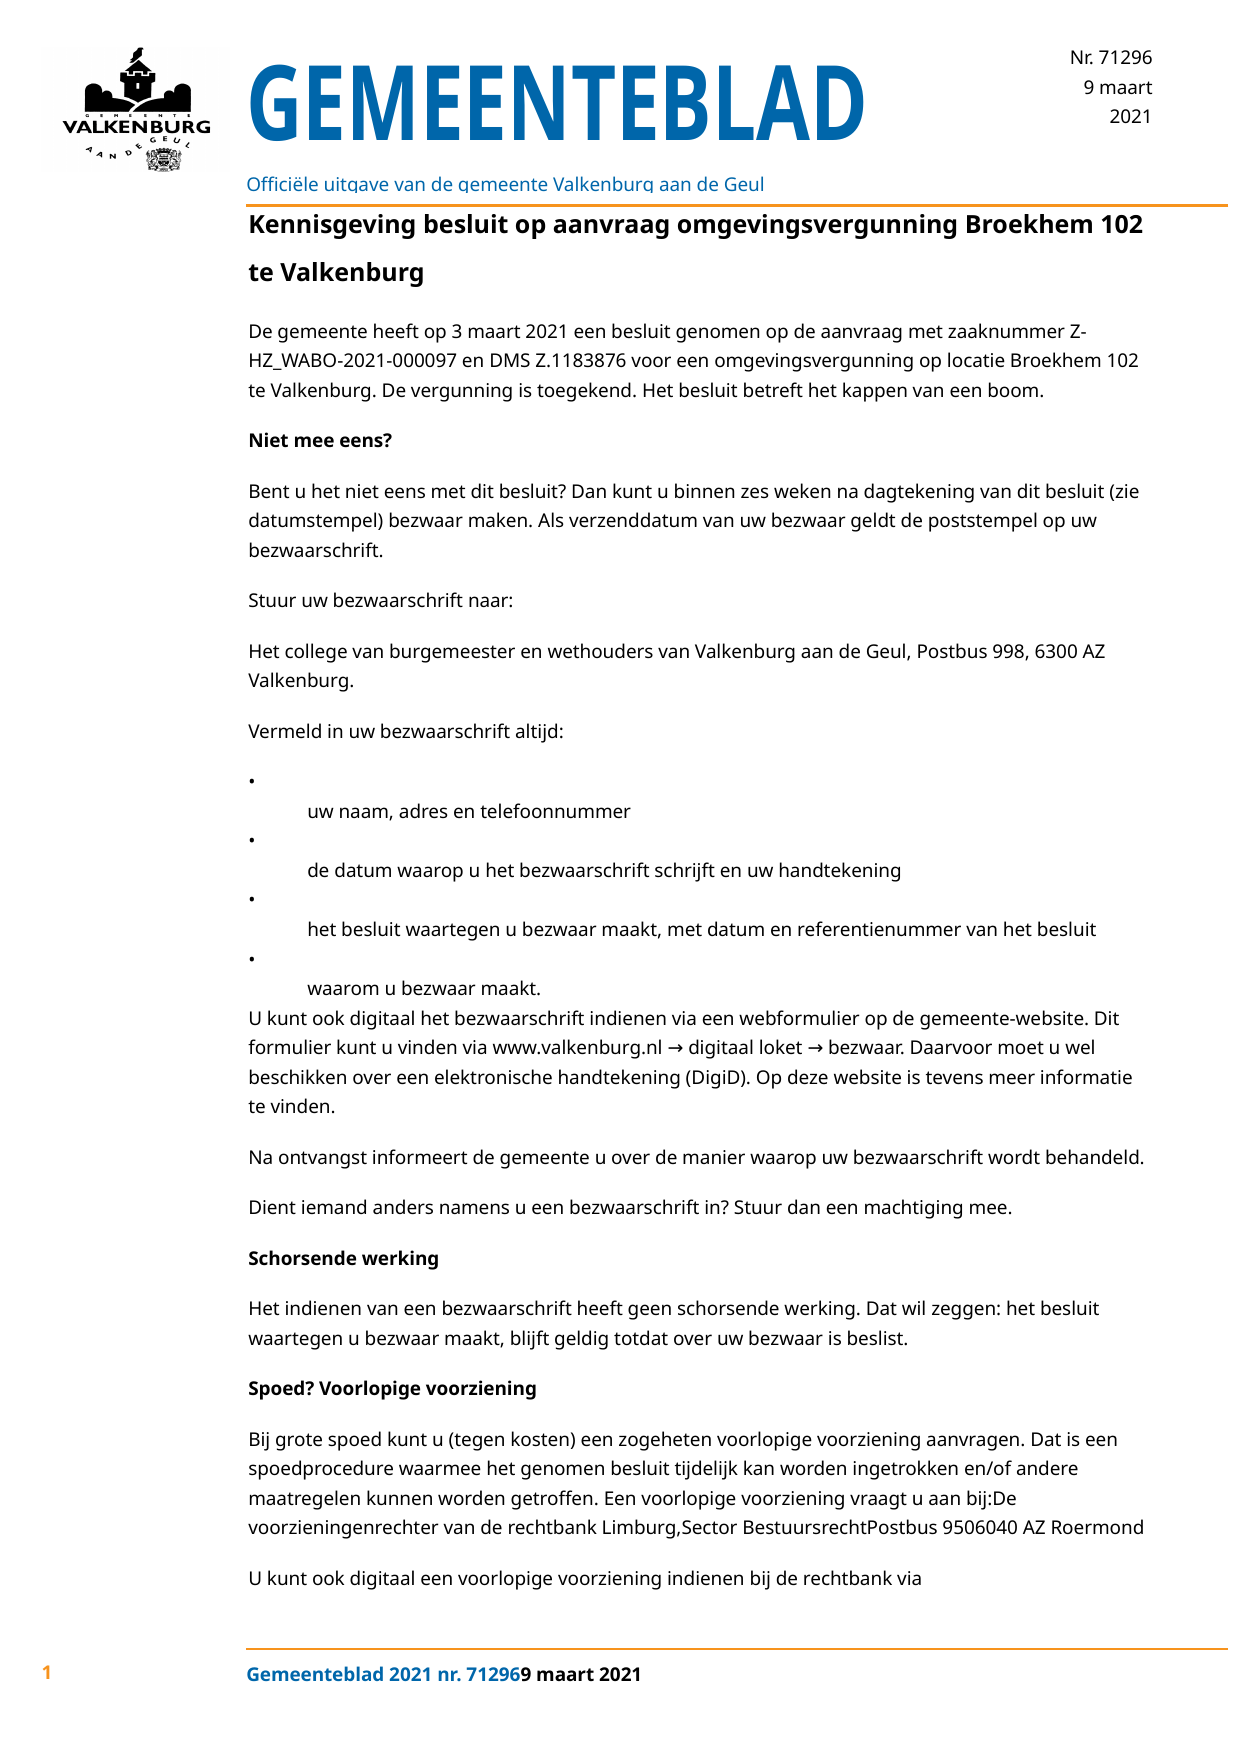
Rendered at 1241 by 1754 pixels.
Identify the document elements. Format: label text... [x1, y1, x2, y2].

text Dient iemand anders namens u een bezwaarschrift in? Stuur dan een machtiging mee. [248, 1194, 1152, 1220]
list de datum waarop u het bezwaarschrift schrijft en uw handtekening [248, 857, 1152, 883]
text Spoed? Voorlopige voorziening [248, 1375, 1152, 1401]
text Bent u het niet eens met dit besluit? Dan kunt u binnen zes weken na dagtekening van dit besluit (zie datumstempel) bezwaar maken. Als verzenddatum van uw bezwaar geldt de poststempel op uw bezwaarschrift. [248, 478, 1152, 563]
text Stuur uw bezwaarschrift naar: [248, 587, 1152, 613]
text Schorsende werking [248, 1245, 1152, 1271]
text Kennisgeving besluit op aanvraag omgevingsvergunning Broekhem 102 te Valkenburg [248, 207, 1152, 288]
text De gemeente heeft op 3 maart 2021 een besluit genomen op de aanvraag met zaaknummer Z-HZ_WABO-2021-000097 en DMS Z.1183876 voor een omgevingsvergunning op locatie Broekhem 102 te Valkenburg. De vergunning is toegekend. Het besluit betreft het kappen van een boom. [248, 318, 1152, 403]
list waarom u bezwaar maakt. [248, 975, 1152, 1001]
list het besluit waartegen u bezwaar maakt, met datum en referentienummer van het besluit [248, 916, 1152, 942]
text Het indienen van een bezwaarschrift heeft geen schorsende werking. Dat wil zeggen: het besluit waartegen u bezwaar maakt, blijft geldig totdat over uw bezwaar is beslist. [248, 1295, 1152, 1351]
text Vermeld in uw bezwaarschrift altijd: [248, 718, 1152, 744]
text U kunt ook digitaal een voorlopige voorziening indienen bij de rechtbank via [248, 1565, 1152, 1591]
list uw naam, adres en telefoonnummer [248, 798, 1152, 824]
text Het college van burgemeester en wethouders van Valkenburg aan de Geul, Postbus 998, 6300 AZ Valkenburg. [248, 638, 1152, 693]
text Niet mee eens? [248, 427, 1152, 453]
text Bij grote spoed kunt u (tegen kosten) een zogeheten voorlopige voorziening aanvragen. Dat is een spoedprocedure waarmee het genomen besluit tijdelijk kan worden ingetrokken en/of andere maatregelen kunnen worden getroffen. Een voorlopige voorziening vraagt u aan bij:De voorzieningenrechter van de rechtbank Limburg,Sector BestuursrechtPostbus 9506040 AZ Roermond [248, 1426, 1152, 1540]
text Na ontvangst informeert de gemeente u over de manier waarop uw bezwaarschrift wordt behandeld. [248, 1144, 1152, 1170]
text U kunt ook digitaal het bezwaarschrift indienen via een webformulier op de gemeente-website. Dit formulier kunt u vinden via www.valkenburg.nl → digitaal loket → bezwaar. Daarvoor moet u wel beschikken over een elektronische handtekening (DigiD). Op deze website is tevens meer informatie te vinden. [248, 1005, 1152, 1119]
picture [41, 47, 231, 172]
